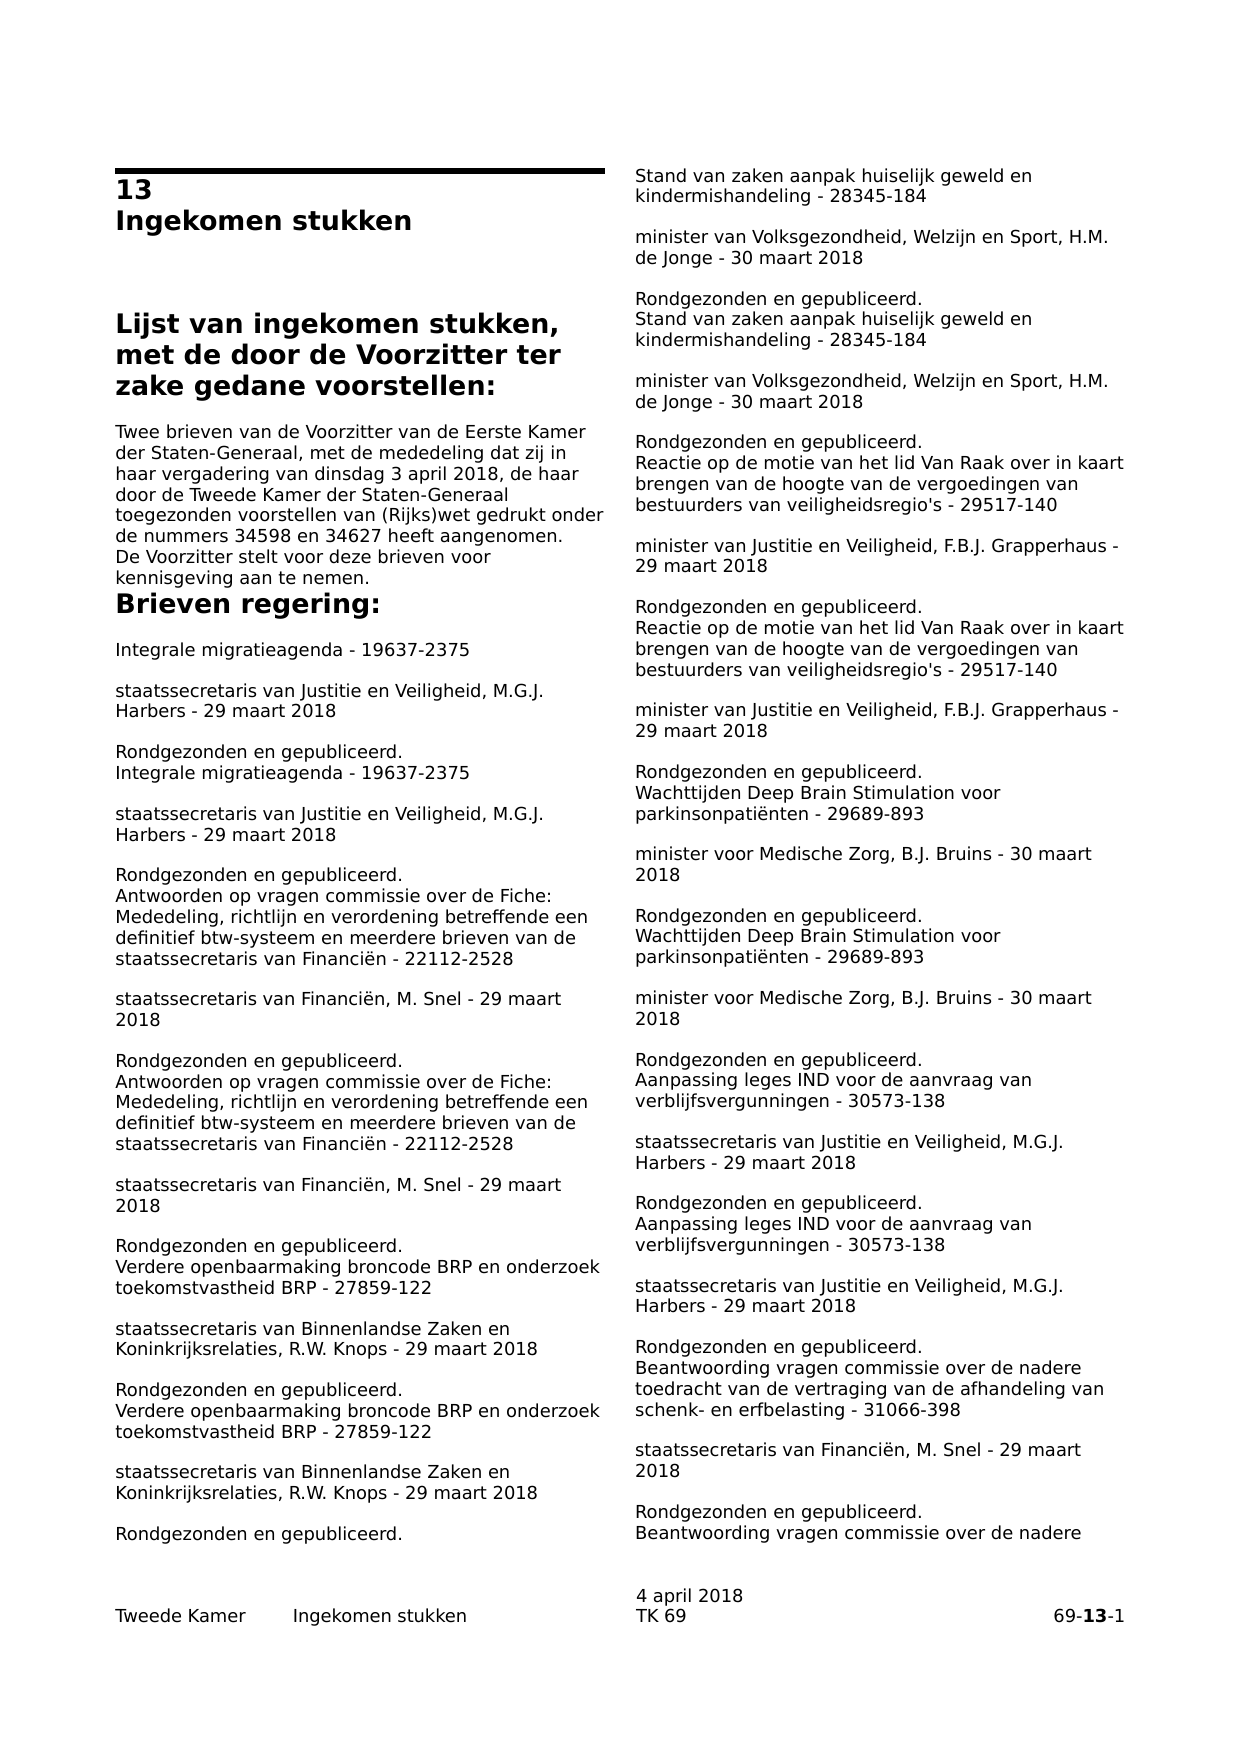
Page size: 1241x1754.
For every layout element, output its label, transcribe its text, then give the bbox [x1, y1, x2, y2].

text Rondgezonden en gepubliceerd. [115, 742, 605, 763]
text staatssecretaris van Financiën, M. Snel - 29 maart 2018 [115, 1175, 605, 1216]
text Rondgezonden en gepubliceerd. [115, 1380, 605, 1401]
text Rondgezonden en gepubliceerd. [635, 432, 1125, 453]
text staatssecretaris van Binnenlandse Zaken en Koninkrijksrelaties, R.W. Knops - 29 maart 2018 [115, 1318, 605, 1360]
text Rondgezonden en gepubliceerd. [115, 1051, 605, 1071]
text Rondgezonden en gepubliceerd. [635, 762, 1125, 782]
text Rondgezonden en gepubliceerd. [115, 1236, 605, 1257]
text Verdere openbaarmaking broncode BRP en onderzoek toekomstvastheid BRP - 27859-122 [115, 1257, 605, 1298]
text Twee brieven van de Voorzitter van de Eerste Kamer der Staten-Generaal, met de mededeling dat zij in haar vergadering van dinsdag 3 april 2018, de haar door de Tweede Kamer der Staten-Generaal toegezonden voorstellen van (Rijks)wet gedrukt onder de nummers 34598 en 34627 heeft aangenomen. [115, 422, 605, 547]
title 13 Ingekomen stukken [115, 174, 605, 237]
text minister van Volksgezondheid, Welzijn en Sport, H.M. de Jonge - 30 maart 2018 [635, 227, 1125, 268]
text minister van Justitie en Veiligheid, F.B.J. Grapperhaus - 29 maart 2018 [635, 536, 1125, 577]
text staatssecretaris van Binnenlandse Zaken en Koninkrijksrelaties, R.W. Knops - 29 maart 2018 [115, 1462, 605, 1504]
text Rondgezonden en gepubliceerd. [115, 865, 605, 886]
text staatssecretaris van Justitie en Veiligheid, M.G.J. Harbers - 29 maart 2018 [115, 804, 605, 845]
text staatssecretaris van Justitie en Veiligheid, M.G.J. Harbers - 29 maart 2018 [635, 1276, 1125, 1317]
text Antwoorden op vragen commissie over de Fiche: Mededeling, richtlijn en verordening betreffende een definitief btw-systeem en meerdere brieven van de staatssecretaris van Financiën - 22112-2528 [115, 1071, 605, 1155]
text Stand van zaken aanpak huiselijk geweld en kindermishandeling - 28345-184 [635, 165, 1125, 207]
text staatssecretaris van Justitie en Veiligheid, M.G.J. Harbers - 29 maart 2018 [115, 681, 605, 722]
text Beantwoording vragen commissie over de nadere [635, 1522, 1125, 1543]
text Verdere openbaarmaking broncode BRP en onderzoek toekomstvastheid BRP - 27859-122 [115, 1401, 605, 1442]
text Rondgezonden en gepubliceerd. [635, 288, 1125, 309]
text minister van Volksgezondheid, Welzijn en Sport, H.M. de Jonge - 30 maart 2018 [635, 371, 1125, 412]
text Wachttijden Deep Brain Stimulation voor parkinsonpatiënten - 29689-893 [635, 926, 1125, 968]
text minister voor Medische Zorg, B.J. Bruins - 30 maart 2018 [635, 988, 1125, 1029]
text Integrale migratieagenda - 19637-2375 [115, 763, 605, 784]
text staatssecretaris van Financiën, M. Snel - 29 maart 2018 [635, 1440, 1125, 1482]
text Aanpassing leges IND voor de aanvraag van verblijfsvergunningen - 30573-138 [635, 1070, 1125, 1112]
text Antwoorden op vragen commissie over de Fiche: Mededeling, richtlijn en verordening betreffende een definitief btw-systeem en meerdere brieven van de staatssecretaris van Financiën - 22112-2528 [115, 886, 605, 969]
text Beantwoording vragen commissie over de nadere toedracht van de vertraging van de afhandeling van schenk- en erfbelasting - 31066-398 [635, 1358, 1125, 1420]
text Rondgezonden en gepubliceerd. [115, 1524, 605, 1544]
text Rondgezonden en gepubliceerd. [635, 906, 1125, 926]
text Reactie op de motie van het lid Van Raak over in kaart brengen van de hoogte van de vergoedingen van bestuurders van veiligheidsregio's - 29517-140 [635, 618, 1125, 680]
title Brieven regering: [115, 588, 605, 620]
text staatssecretaris van Financiën, M. Snel - 29 maart 2018 [115, 989, 605, 1031]
text minister voor Medische Zorg, B.J. Bruins - 30 maart 2018 [635, 844, 1125, 886]
text Rondgezonden en gepubliceerd. [635, 1337, 1125, 1358]
text De Voorzitter stelt voor deze brieven voor kennisgeving aan te nemen. [115, 547, 605, 588]
text minister van Justitie en Veiligheid, F.B.J. Grapperhaus - 29 maart 2018 [635, 700, 1125, 742]
text staatssecretaris van Justitie en Veiligheid, M.G.J. Harbers - 29 maart 2018 [635, 1132, 1125, 1173]
text Rondgezonden en gepubliceerd. [635, 597, 1125, 618]
title Lijst van ingekomen stukken, met de door de Voorzitter ter zake gedane voorstellen: [115, 308, 605, 402]
text Integrale migratieagenda - 19637-2375 [115, 640, 605, 661]
text Rondgezonden en gepubliceerd. [635, 1502, 1125, 1522]
text Reactie op de motie van het lid Van Raak over in kaart brengen van de hoogte van de vergoedingen van bestuurders van veiligheidsregio's - 29517-140 [635, 453, 1125, 516]
text Stand van zaken aanpak huiselijk geweld en kindermishandeling - 28345-184 [635, 309, 1125, 351]
text Rondgezonden en gepubliceerd. [635, 1049, 1125, 1070]
text Aanpassing leges IND voor de aanvraag van verblijfsvergunningen - 30573-138 [635, 1214, 1125, 1256]
text Rondgezonden en gepubliceerd. [635, 1193, 1125, 1214]
text Wachttijden Deep Brain Stimulation voor parkinsonpatiënten - 29689-893 [635, 782, 1125, 824]
